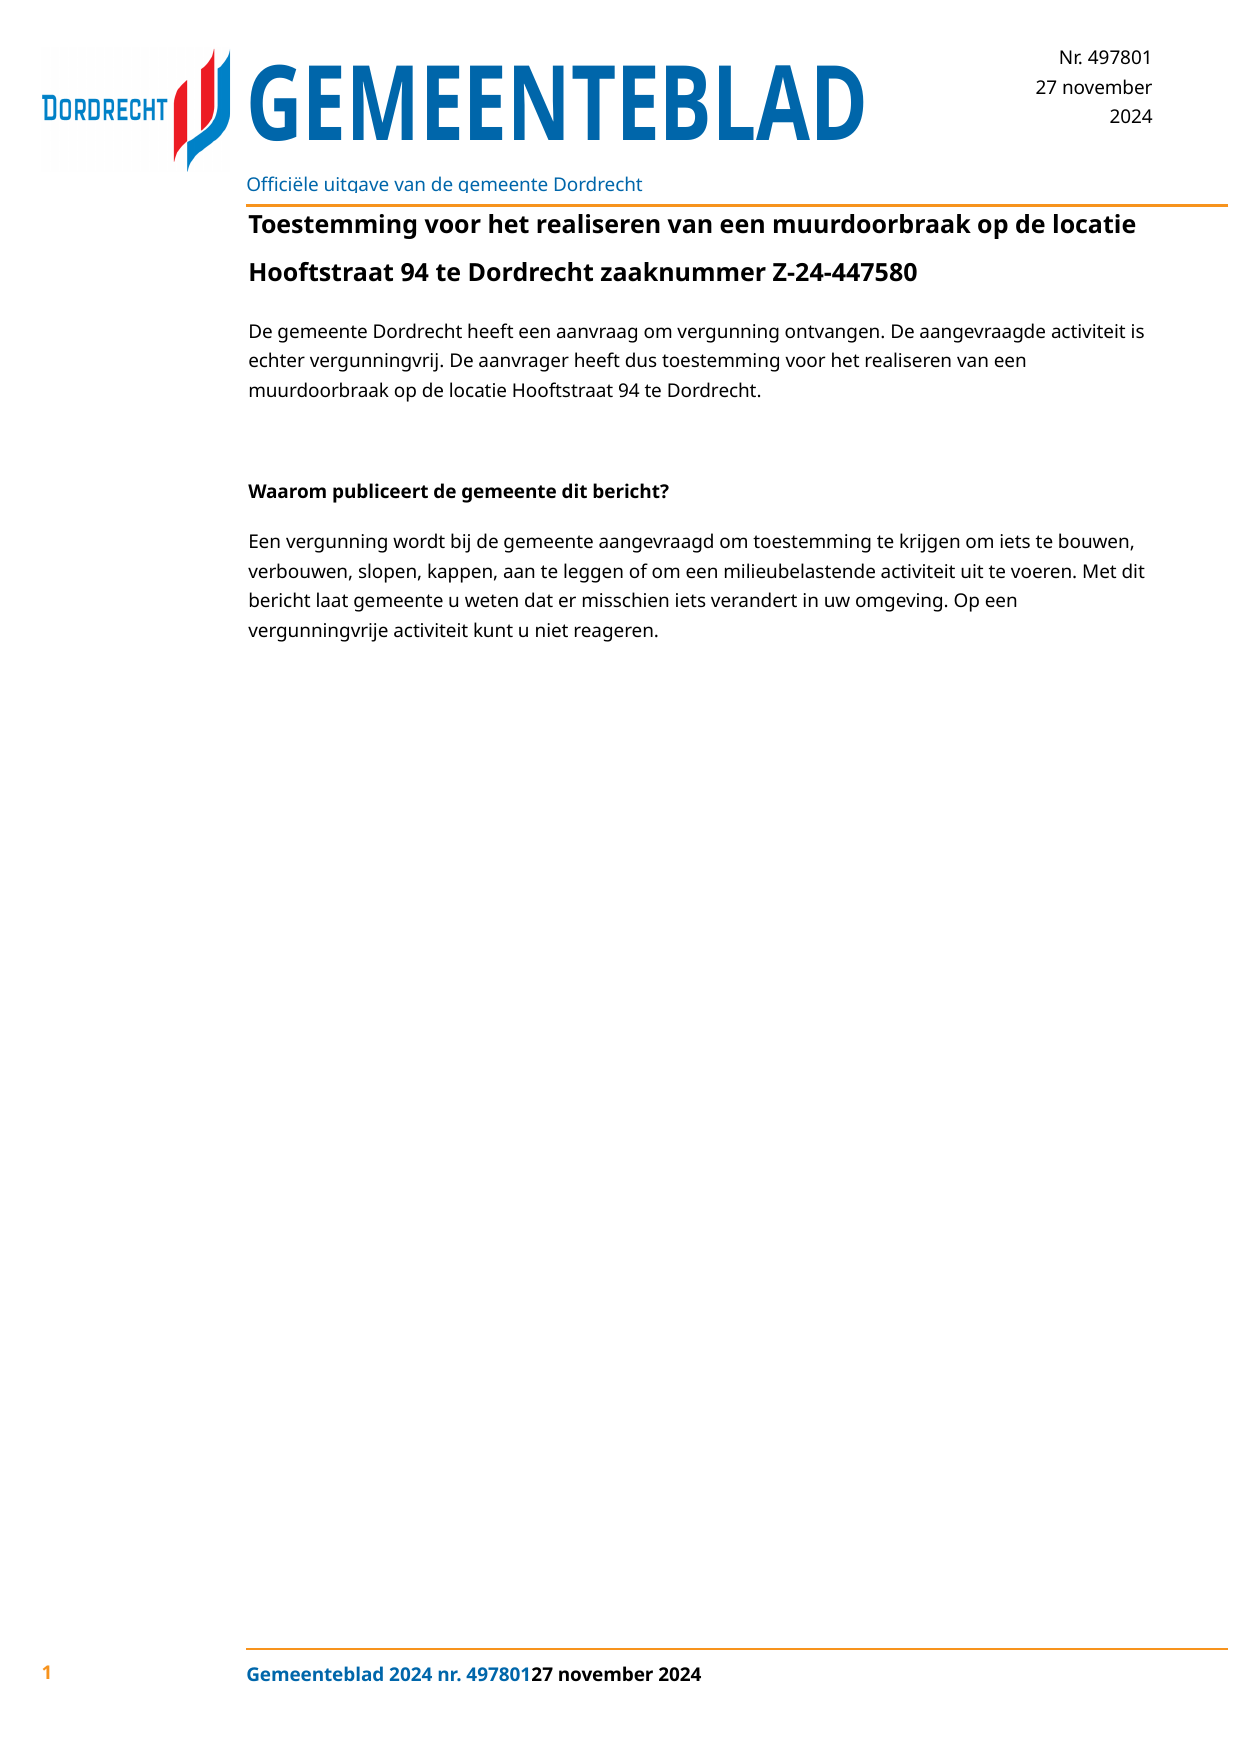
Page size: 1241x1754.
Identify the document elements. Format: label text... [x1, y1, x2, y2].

text De gemeente Dordrecht heeft een aanvraag om vergunning ontvangen. De aangevraagde activiteit is echter vergunningvrij. De aanvrager heeft dus toestemming voor het realiseren van een muurdoorbraak op de locatie Hooftstraat 94 te Dordrecht. [248, 318, 1152, 403]
text Toestemming voor het realiseren van een muurdoorbraak op de locatie Hooftstraat 94 te Dordrecht zaaknummer Z-24-447580 [248, 207, 1152, 288]
picture [41, 47, 231, 172]
text Een vergunning wordt bij de gemeente aangevraagd om toestemming te krijgen om iets te bouwen, verbouwen, slopen, kappen, aan te leggen of om een milieubelastende activiteit uit te voeren. Met dit bericht laat gemeente u weten dat er misschien iets verandert in uw omgeving. Op een vergunningvrije activiteit kunt u niet reageren. [248, 528, 1152, 643]
text Waarom publiceert de gemeente dit bericht? [248, 478, 1152, 504]
